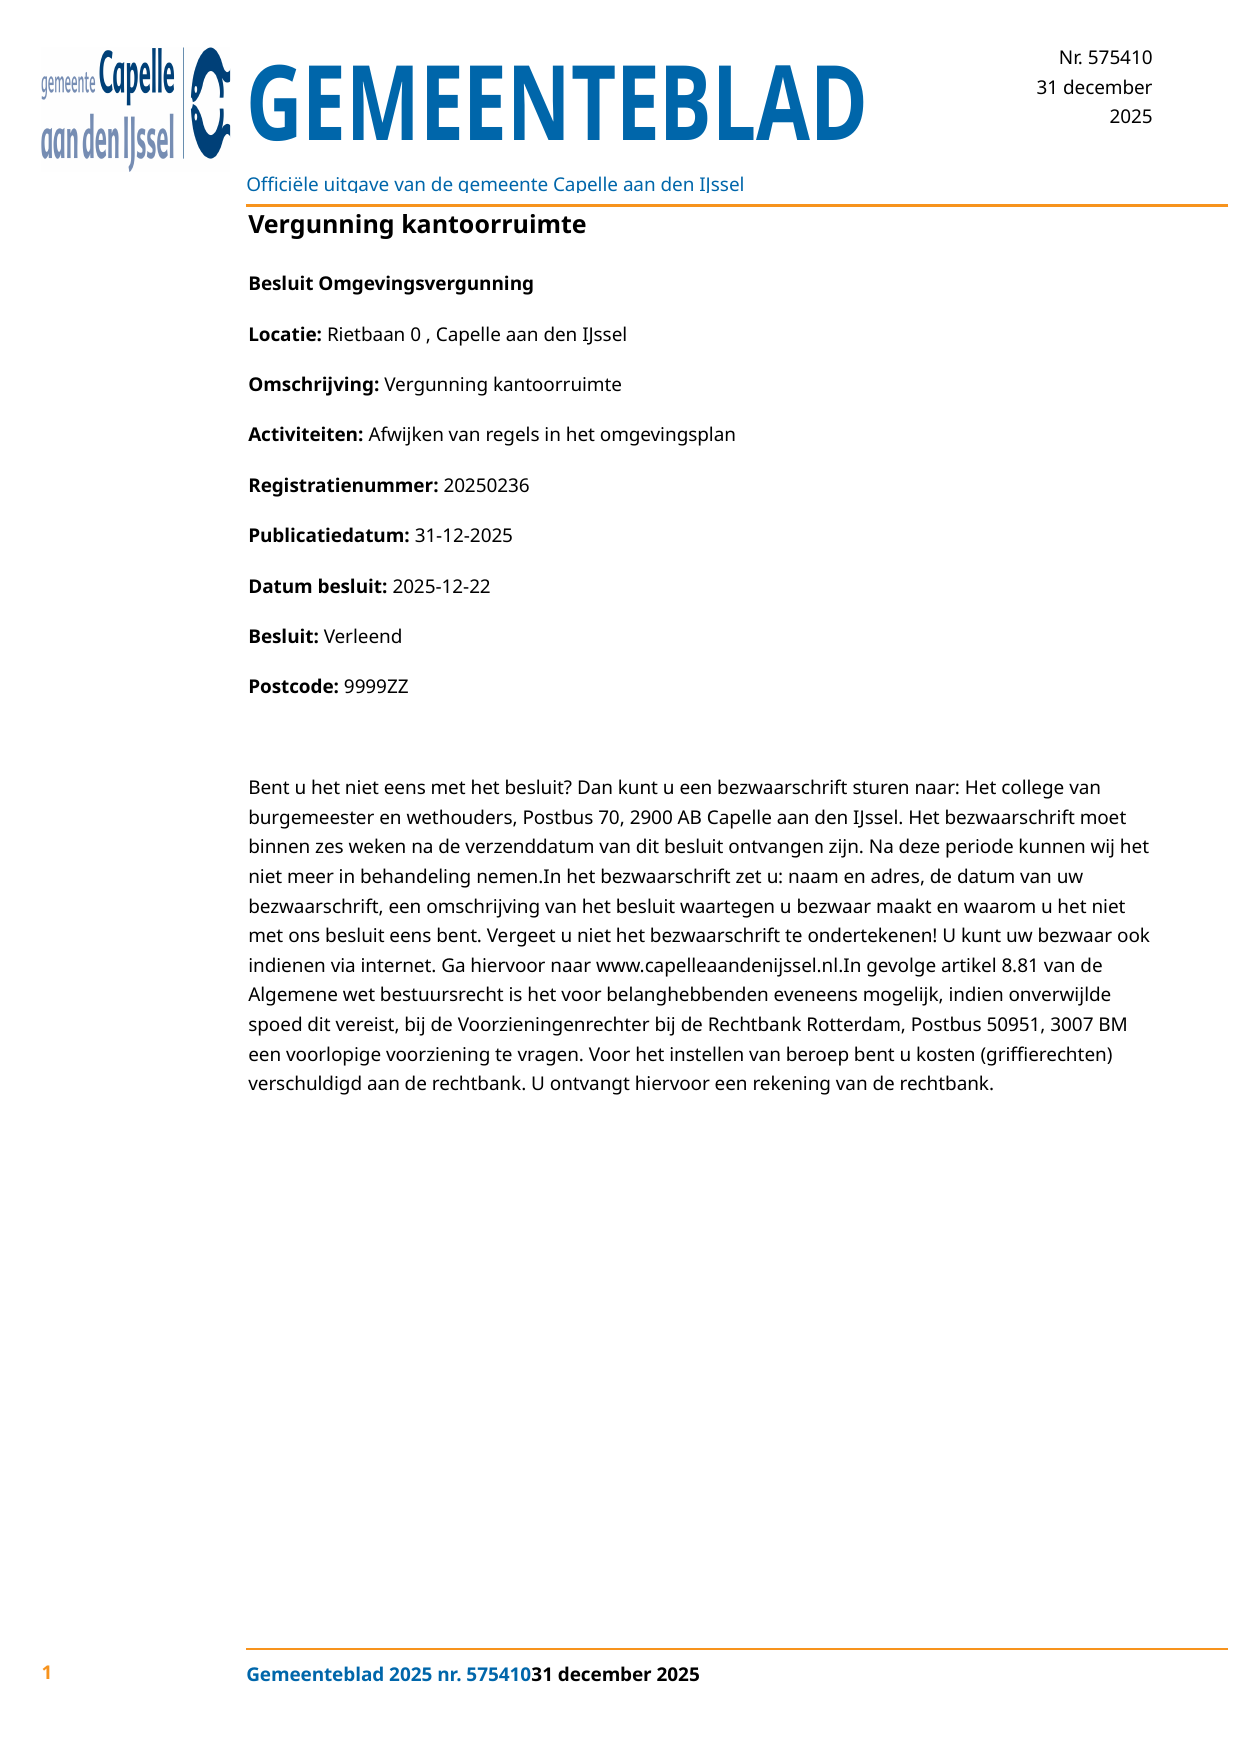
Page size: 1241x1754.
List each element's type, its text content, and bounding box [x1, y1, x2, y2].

text Postcode: 9999ZZ [248, 674, 1152, 699]
text Datum besluit: 2025-12-22 [248, 573, 1152, 598]
text Vergunning kantoorruimte [248, 207, 1152, 241]
text Omschrijving: Vergunning kantoorruimte [248, 371, 1152, 397]
text Publicatiedatum: 31-12-2025 [248, 522, 1152, 548]
text Besluit: Verleend [248, 623, 1152, 649]
text Registratienummer: 20250236 [248, 472, 1152, 498]
text Locatie: Rietbaan 0 , Capelle aan den IJssel [248, 321, 1152, 346]
text Bent u het niet eens met het besluit? Dan kunt u een bezwaarschrift sturen naar: Het college van burgemeester en wethouders, Postbus 70, 2900 AB Capelle aan den IJssel. Het bezwaarschrift moet binnen zes weken na de verzenddatum van dit besluit ontvangen zijn. Na deze periode kunnen wij het niet meer in behandeling nemen.In het bezwaarschrift zet u: naam en adres, de datum van uw bezwaarschrift, een omschrijving van het besluit waartegen u bezwaar maakt en waarom u het niet met ons besluit eens bent. Vergeet u niet het bezwaarschrift te ondertekenen! U kunt uw bezwaar ook indienen via internet. Ga hiervoor naar www.capelleaandenijssel.nl.In gevolge artikel 8.81 van de Algemene wet bestuursrecht is het voor belanghebbenden eveneens mogelijk, indien onverwijlde spoed dit vereist, bij de Voorzieningenrechter bij de Rechtbank Rotterdam, Postbus 50951, 3007 BM een voorlopige voorziening te vragen. Voor het instellen van beroep bent u kosten (griffierechten) verschuldigd aan de rechtbank. U ontvangt hiervoor een rekening van de rechtbank. [248, 774, 1152, 1096]
text Activiteiten: Afwijken van regels in het omgevingsplan [248, 422, 1152, 447]
picture [41, 47, 231, 172]
text Besluit Omgevingsvergunning [248, 270, 1152, 296]
